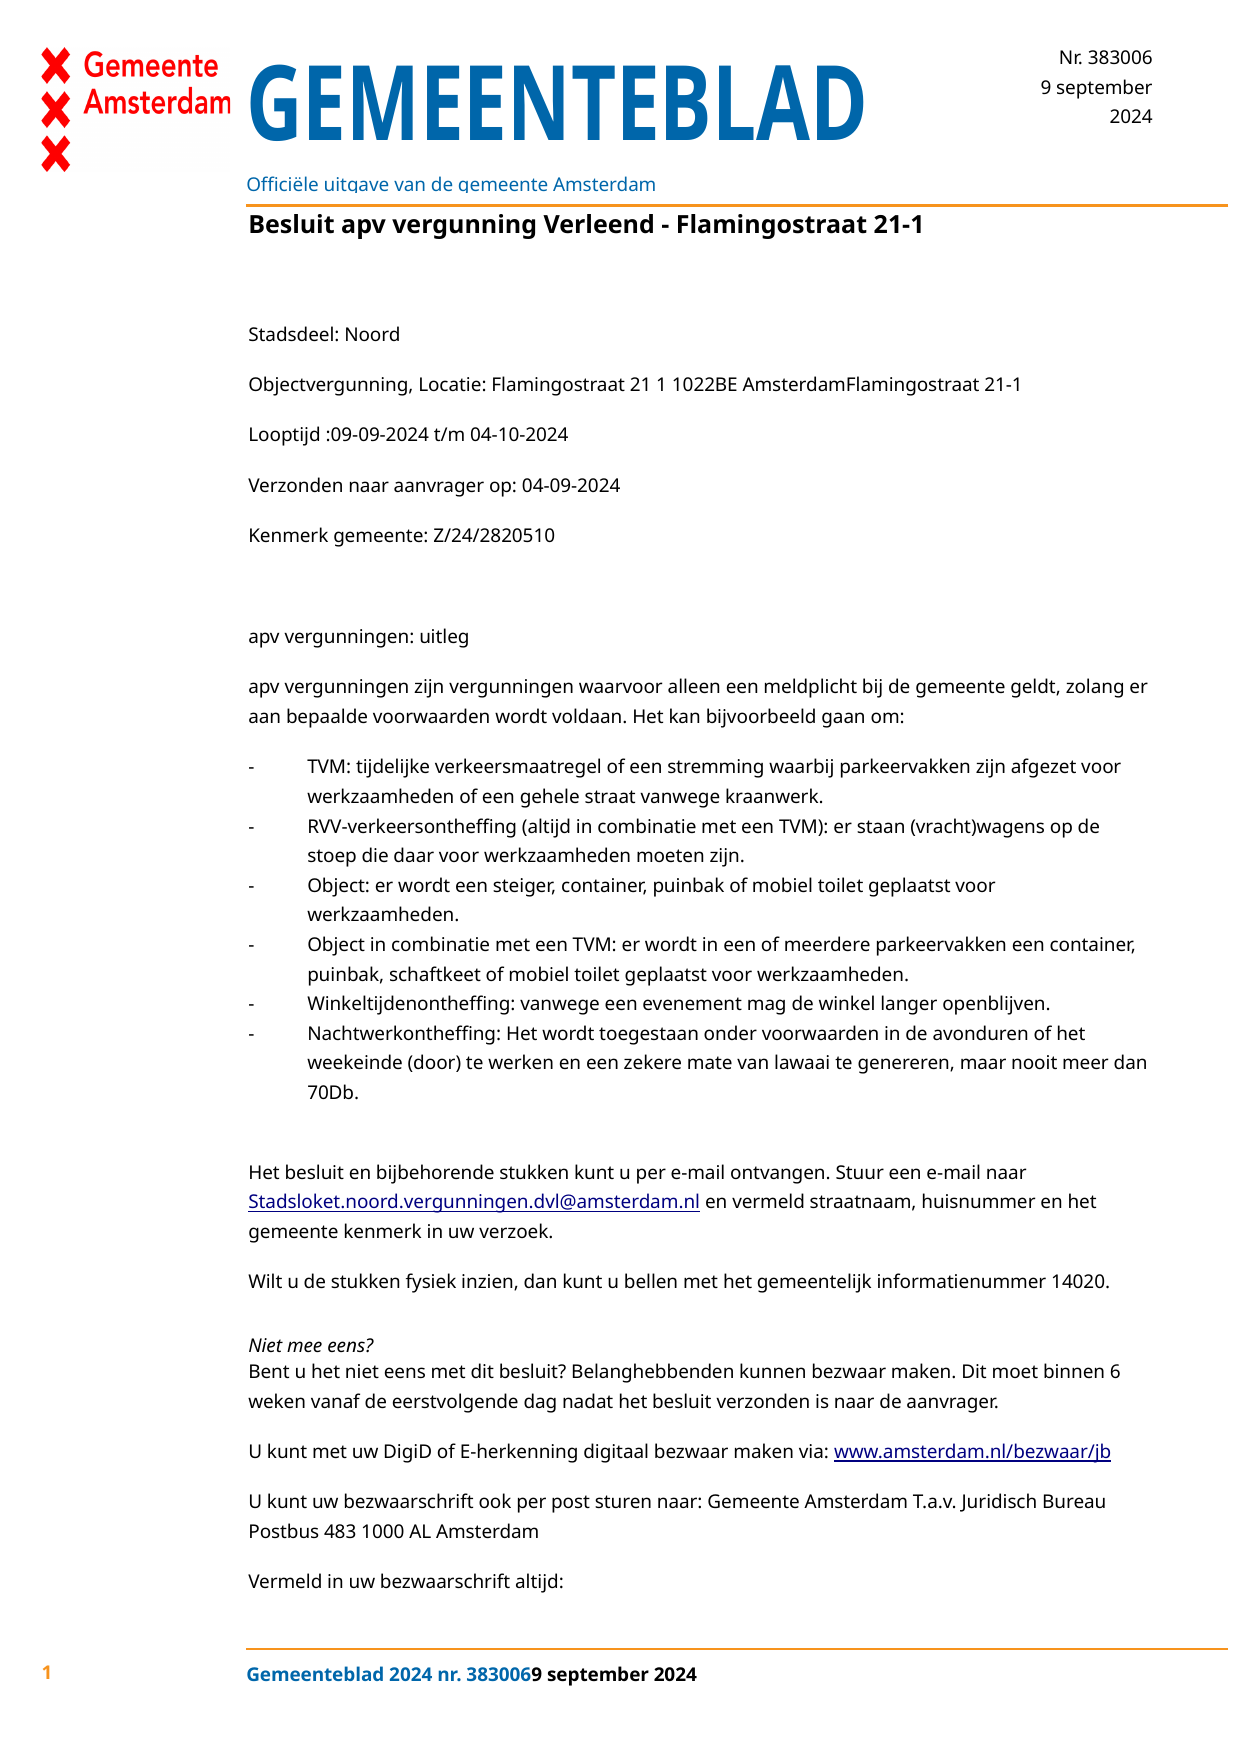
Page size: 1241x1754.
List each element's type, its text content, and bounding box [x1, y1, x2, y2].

list Nachtwerkontheffing: Het wordt toegestaan onder voorwaarden in de avonduren of het weekeinde (door) te werken en een zekere mate van lawaai te genereren, maar nooit meer dan 70Db. [248, 1020, 1152, 1105]
text Verzonden naar aanvrager op: 04-09-2024 [248, 472, 1152, 498]
text apv vergunningen zijn vergunningen waarvoor alleen een meldplicht bij de gemeente geldt, zolang er aan bepaalde voorwaarden wordt voldaan. Het kan bijvoorbeeld gaan om: [248, 674, 1152, 729]
list TVM: tijdelijke verkeersmaatregel of een stremming waarbij parkeervakken zijn afgezet voor werkzaamheden of een gehele straat vanwege kraanwerk. [248, 754, 1152, 809]
list RVV-verkeersontheffing (altijd in combinatie met een TVM): er staan (vracht)wagens op de stoep die daar voor werkzaamheden moeten zijn. [248, 813, 1152, 868]
text Wilt u de stukken fysiek inzien, dan kunt u bellen met het gemeentelijk informatienummer 14020. [248, 1269, 1152, 1294]
list Object in combinatie met een TVM: er wordt in een of meerdere parkeervakken een container, puinbak, schaftkeet of mobiel toilet geplaatst voor werkzaamheden. [248, 931, 1152, 986]
list Winkeltijdenontheffing: vanwege een evenement mag de winkel langer openblijven. [248, 990, 1152, 1016]
text Bent u het niet eens met dit besluit? Belanghebbenden kunnen bezwaar maken. Dit moet binnen 6 weken vanaf de eerstvolgende dag nadat het besluit verzonden is naar de aanvrager. [248, 1358, 1152, 1414]
text Het besluit en bijbehorende stukken kunt u per e-mail ontvangen. Stuur een e-mail naar Stadsloket.noord.vergunningen.dvl@amsterdam.nl en vermeld straatnaam, huisnummer en het gemeente kenmerk in uw verzoek. [248, 1159, 1152, 1244]
text Niet mee eens? [248, 1333, 1152, 1358]
text U kunt uw bezwaarschrift ook per post sturen naar: Gemeente Amsterdam T.a.v. Juridisch Bureau Postbus 483 1000 AL Amsterdam [248, 1489, 1152, 1544]
text Besluit apv vergunning Verleend - Flamingostraat 21-1 [248, 207, 1152, 241]
text U kunt met uw DigiD of E-herkenning digitaal bezwaar maken via: www.amsterdam.nl/bezwaar/jb [248, 1438, 1152, 1464]
text Stadsdeel: Noord [248, 321, 1152, 346]
text apv vergunningen: uitleg [248, 623, 1152, 649]
text Objectvergunning, Locatie: Flamingostraat 21 1 1022BE AmsterdamFlamingostraat 21-1 [248, 371, 1152, 397]
text Vermeld in uw bezwaarschrift altijd: [248, 1569, 1152, 1594]
text Kenmerk gemeente: Z/24/2820510 [248, 522, 1152, 548]
text Looptijd :09-09-2024 t/m 04-10-2024 [248, 422, 1152, 447]
picture [41, 47, 231, 172]
list Object: er wordt een steiger, container, puinbak of mobiel toilet geplaatst voor werkzaamheden. [248, 872, 1152, 927]
